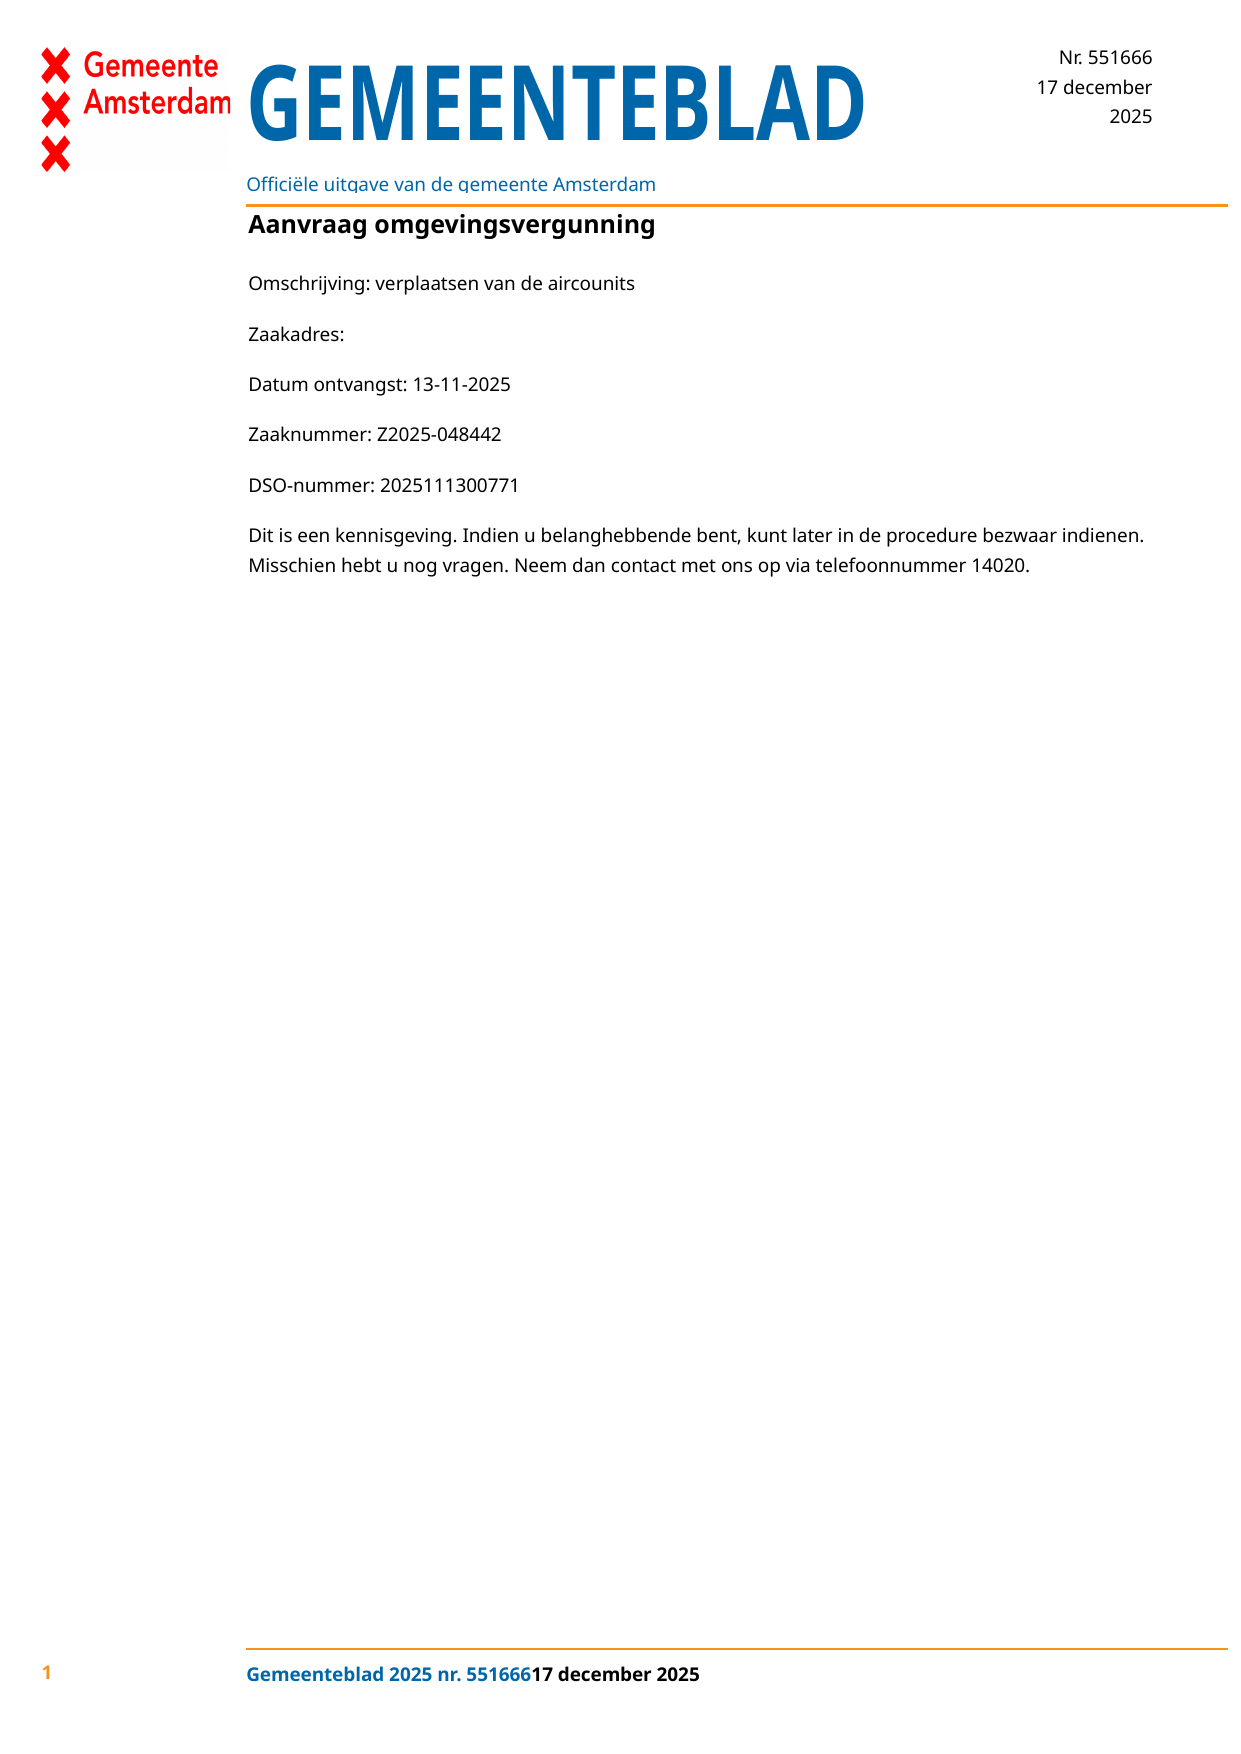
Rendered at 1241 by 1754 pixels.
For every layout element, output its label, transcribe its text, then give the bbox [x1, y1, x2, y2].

text Zaaknummer: Z2025-048442 [248, 422, 1152, 447]
text Zaakadres: [248, 321, 1152, 346]
text DSO-nummer: 2025111300771 [248, 472, 1152, 498]
text Datum ontvangst: 13-11-2025 [248, 371, 1152, 397]
text Dit is een kennisgeving. Indien u belanghebbende bent, kunt later in de procedure bezwaar indienen. Misschien hebt u nog vragen. Neem dan contact met ons op via telefoonnummer 14020. [248, 522, 1152, 578]
picture [41, 47, 231, 172]
text Aanvraag omgevingsvergunning [248, 207, 1152, 241]
text Omschrijving: verplaatsen van de aircounits [248, 270, 1152, 296]
